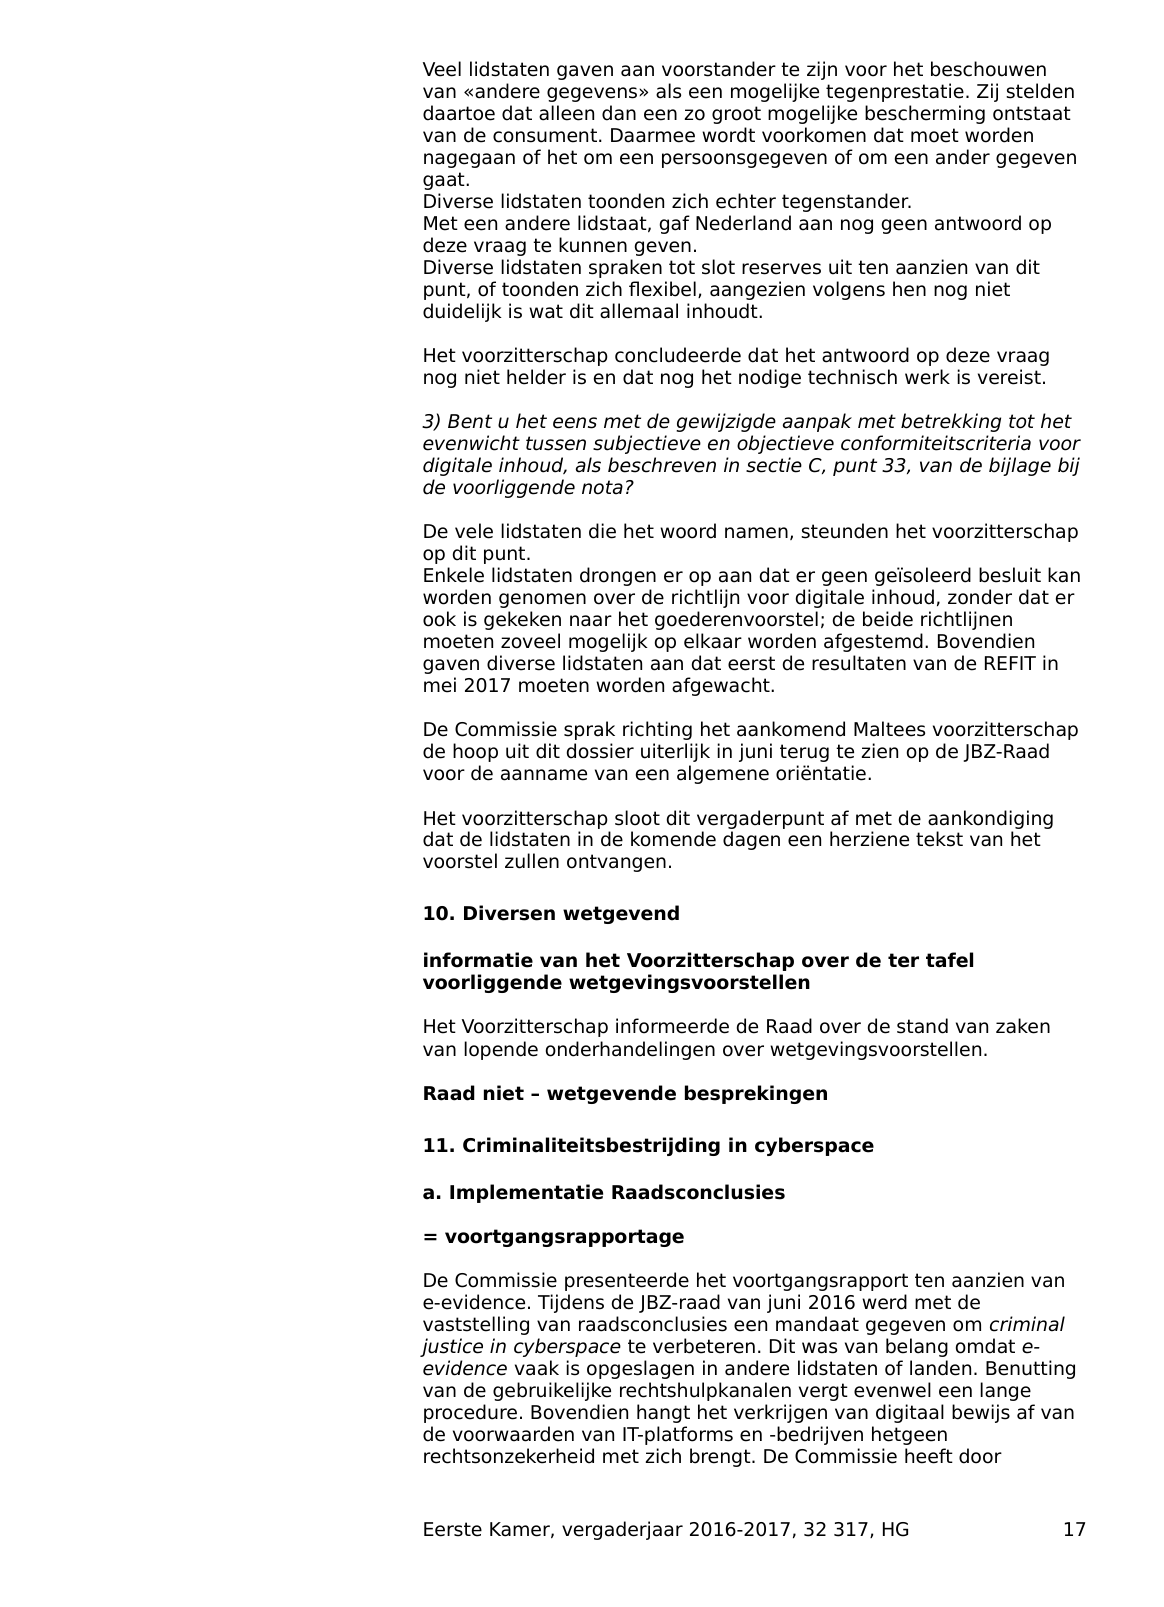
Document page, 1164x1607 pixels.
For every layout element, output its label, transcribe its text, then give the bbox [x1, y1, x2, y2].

subtitle 10. Diversen wetgevend [422, 903, 1087, 925]
text Veel lidstaten gaven aan voorstander te zijn voor het beschouwen van «andere gegevens» als een mogelijke tegenprestatie. Zij stelden daartoe dat alleen dan een zo groot mogelijke bescherming ontstaat van de consument. Daarmee wordt voorkomen dat moet worden nagegaan of het om een persoonsgegeven of om een ander gegeven gaat. [422, 59, 1087, 191]
text Het Voorzitterschap informeerde de Raad over de stand van zaken van lopende onderhandelingen over wetgevingsvoorstellen. [422, 1016, 1087, 1060]
subtitle 11. Criminaliteitsbestrijding in cyberspace [422, 1134, 1087, 1157]
text Met een andere lidstaat, gaf Nederland aan nog geen antwoord op deze vraag te kunnen geven. [422, 213, 1087, 257]
text De Commissie presenteerde het voortgangsrapport ten aanzien van e-evidence. Tijdens de JBZ-raad van juni 2016 werd met de vaststelling van raadsconclusies een mandaat gegeven om criminal justice in cyberspace te verbeteren. Dit was van belang omdat e-evidence vaak is opgeslagen in andere lidstaten of landen. Benutting van de gebruikelijke rechtshulpkanalen vergt evenwel een lange procedure. Bovendien hangt het verkrijgen van digitaal bewijs af van de voorwaarden van IT-platforms en -bedrijven hetgeen rechtsonzekerheid met zich brengt. De Commissie heeft door [422, 1270, 1087, 1468]
subtitle informatie van het Voorzitterschap over de ter tafel voorliggende wetgevingsvoorstellen [422, 950, 1087, 994]
text Diverse lidstaten toonden zich echter tegenstander. [422, 191, 1087, 213]
subtitle = voortgangsrapportage [422, 1226, 1087, 1248]
subtitle a. Implementatie Raadsconclusies [422, 1182, 1087, 1203]
text Het voorzitterschap concludeerde dat het antwoord op deze vraag nog niet helder is en dat nog het nodige technisch werk is vereist. [422, 345, 1087, 389]
text Het voorzitterschap sloot dit vergaderpunt af met de aankondiging dat de lidstaten in de komende dagen een herziene tekst van het voorstel zullen ontvangen. [422, 807, 1087, 873]
text Diverse lidstaten spraken tot slot reserves uit ten aanzien van dit punt, of toonden zich flexibel, aangezien volgens hen nog niet duidelijk is wat dit allemaal inhoudt. [422, 257, 1087, 323]
subtitle Raad niet – wetgevende besprekingen [422, 1083, 1087, 1104]
text De vele lidstaten die het woord namen, steunden het voorzitterschap op dit punt. [422, 521, 1087, 565]
text De Commissie sprak richting het aankomend Maltees voorzitterschap de hoop uit dit dossier uiterlijk in juni terug te zien op de JBZ-Raad voor de aanname van een algemene oriëntatie. [422, 719, 1087, 785]
text 3) Bent u het eens met de gewijzigde aanpak met betrekking tot het evenwicht tussen subjectieve en objectieve conformiteitscriteria voor digitale inhoud, als beschreven in sectie C, punt 33, van de bijlage bij de voorliggende nota? [422, 411, 1087, 499]
text Enkele lidstaten drongen er op aan dat er geen geïsoleerd besluit kan worden genomen over de richtlijn voor digitale inhoud, zonder dat er ook is gekeken naar het goederenvoorstel; de beide richtlijnen moeten zoveel mogelijk op elkaar worden afgestemd. Bovendien gaven diverse lidstaten aan dat eerst de resultaten van de REFIT in mei 2017 moeten worden afgewacht. [422, 565, 1087, 697]
